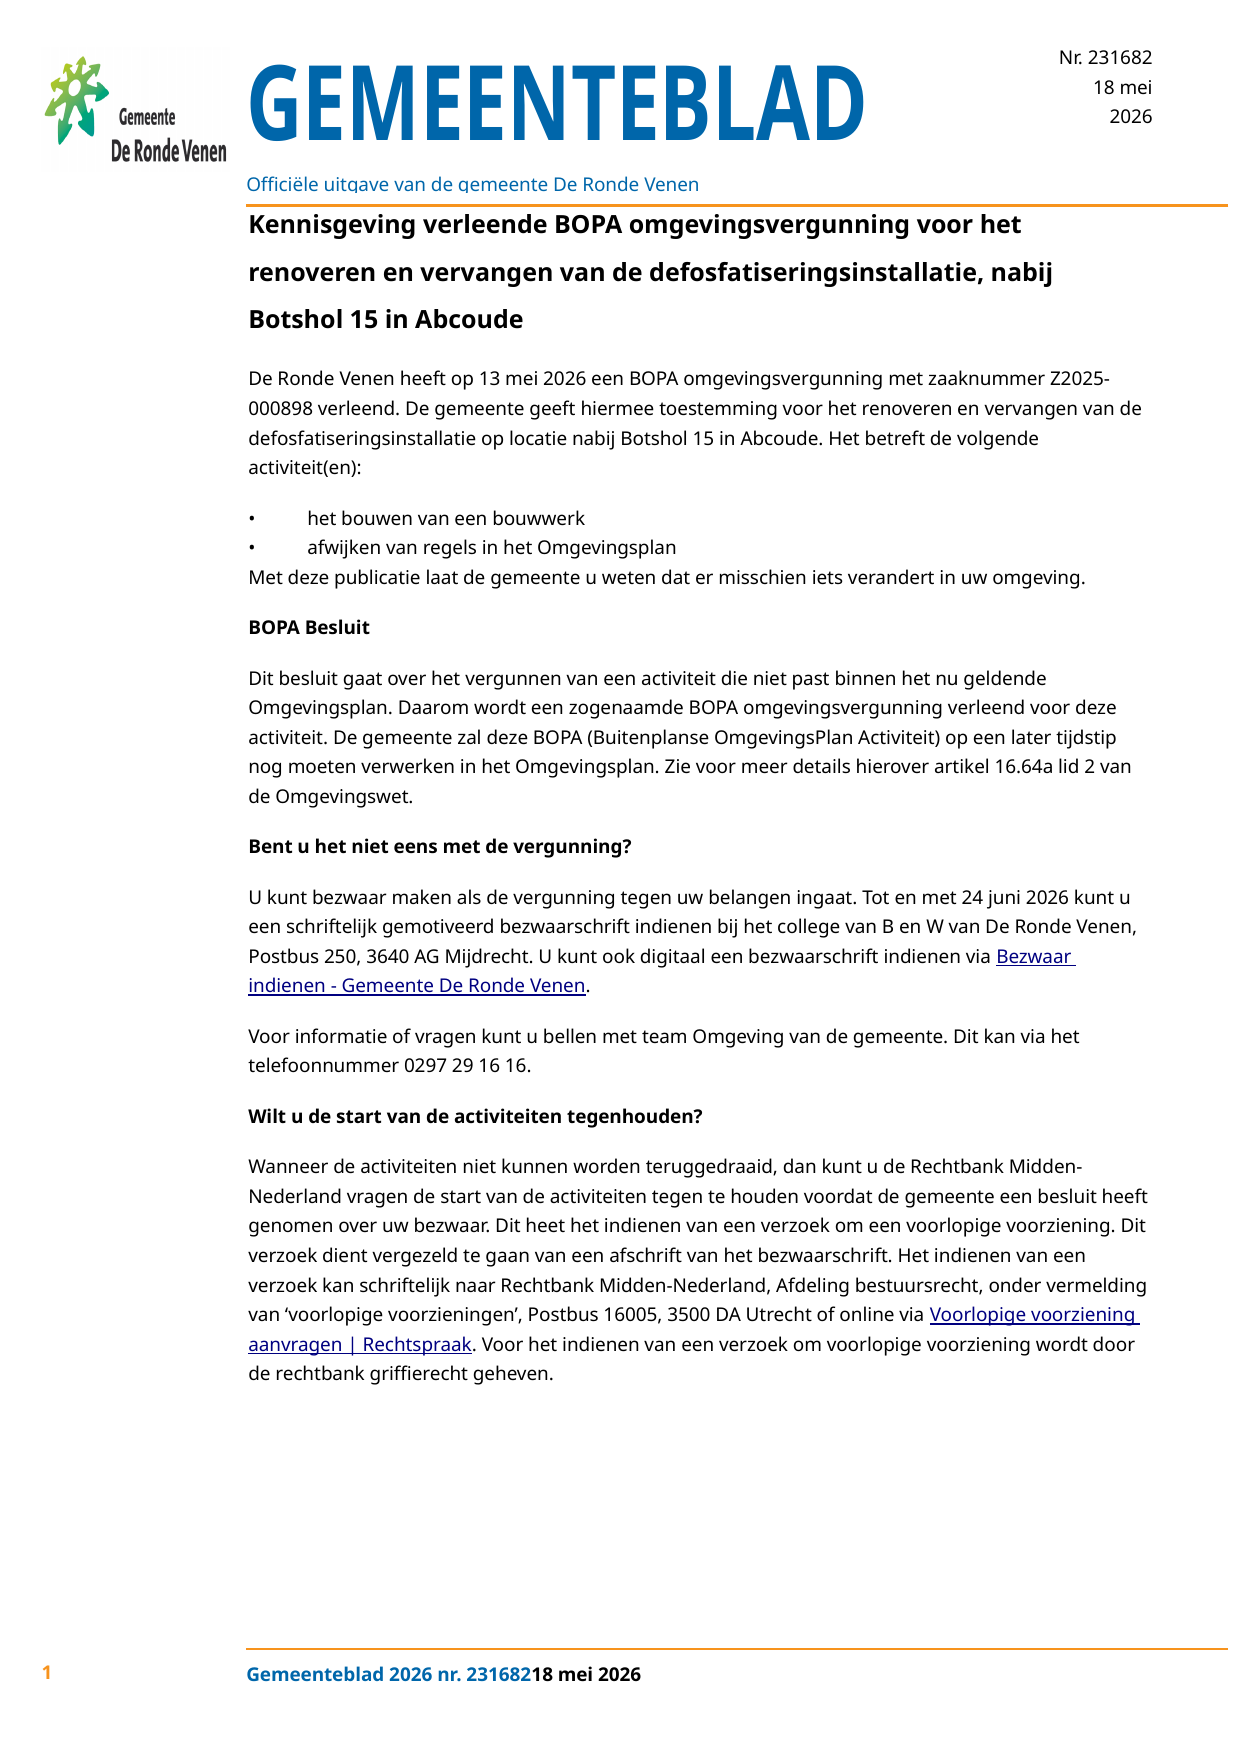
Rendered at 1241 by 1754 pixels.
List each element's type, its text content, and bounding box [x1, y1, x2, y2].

list afwijken van regels in het Omgevingsplan [248, 534, 1152, 560]
list het bouwen van een bouwwerk [248, 505, 1152, 530]
text Wanneer de activiteiten niet kunnen worden teruggedraaid, dan kunt u de Rechtbank Midden-Nederland vragen de start van de activiteiten tegen te houden voordat de gemeente een besluit heeft genomen over uw bezwaar. Dit heet het indienen van een verzoek om een voorlopige voorziening. Dit verzoek dient vergezeld te gaan van een afschrift van het bezwaarschrift. Het indienen van een verzoek kan schriftelijk naar Rechtbank Midden-Nederland, Afdeling bestuursrecht, onder vermelding van ‘voorlopige voorzieningen’, Postbus 16005, 3500 DA Utrecht of online via Voorlopige voorziening aanvragen | Rechtspraak. Voor het indienen van een verzoek om voorlopige voorziening wordt door de rechtbank griffierecht geheven. [248, 1153, 1152, 1386]
text Kennisgeving verleende BOPA omgevingsvergunning voor het renoveren en vervangen van de defosfatiseringsinstallatie, nabij Botshol 15 in Abcoude [248, 207, 1152, 336]
text U kunt bezwaar maken als de vergunning tegen uw belangen ingaat. Tot en met 24 juni 2026 kunt u een schriftelijk gemotiveerd bezwaarschrift indienen bij het college van B en W van De Ronde Venen, Postbus 250, 3640 AG Mijdrecht. U kunt ook digitaal een bezwaarschrift indienen via Bezwaar indienen - Gemeente De Ronde Venen. [248, 884, 1152, 998]
text Voor informatie of vragen kunt u bellen met team Omgeving van de gemeente. Dit kan via het telefoonnummer 0297 29 16 16. [248, 1023, 1152, 1078]
text Wilt u de start van de activiteiten tegenhouden? [248, 1103, 1152, 1129]
picture [41, 47, 231, 172]
text Met deze publicatie laat de gemeente u weten dat er misschien iets verandert in uw omgeving. [248, 564, 1152, 589]
text BOPA Besluit [248, 614, 1152, 640]
text Bent u het niet eens met de vergunning? [248, 833, 1152, 859]
text Dit besluit gaat over het vergunnen van een activiteit die niet past binnen het nu geldende Omgevingsplan. Daarom wordt een zogenaamde BOPA omgevingsvergunning verleend voor deze activiteit. De gemeente zal deze BOPA (Buitenplanse OmgevingsPlan Activiteit) op een later tijdstip nog moeten verwerken in het Omgevingsplan. Zie voor meer details hierover artikel 16.64a lid 2 van de Omgevingswet. [248, 665, 1152, 809]
text De Ronde Venen heeft op 13 mei 2026 een BOPA omgevingsvergunning met zaaknummer Z2025-000898 verleend. De gemeente geeft hiermee toestemming voor het renoveren en vervangen van de defosfatiseringsinstallatie op locatie nabij Botshol 15 in Abcoude. Het betreft de volgende activiteit(en): [248, 366, 1152, 480]
